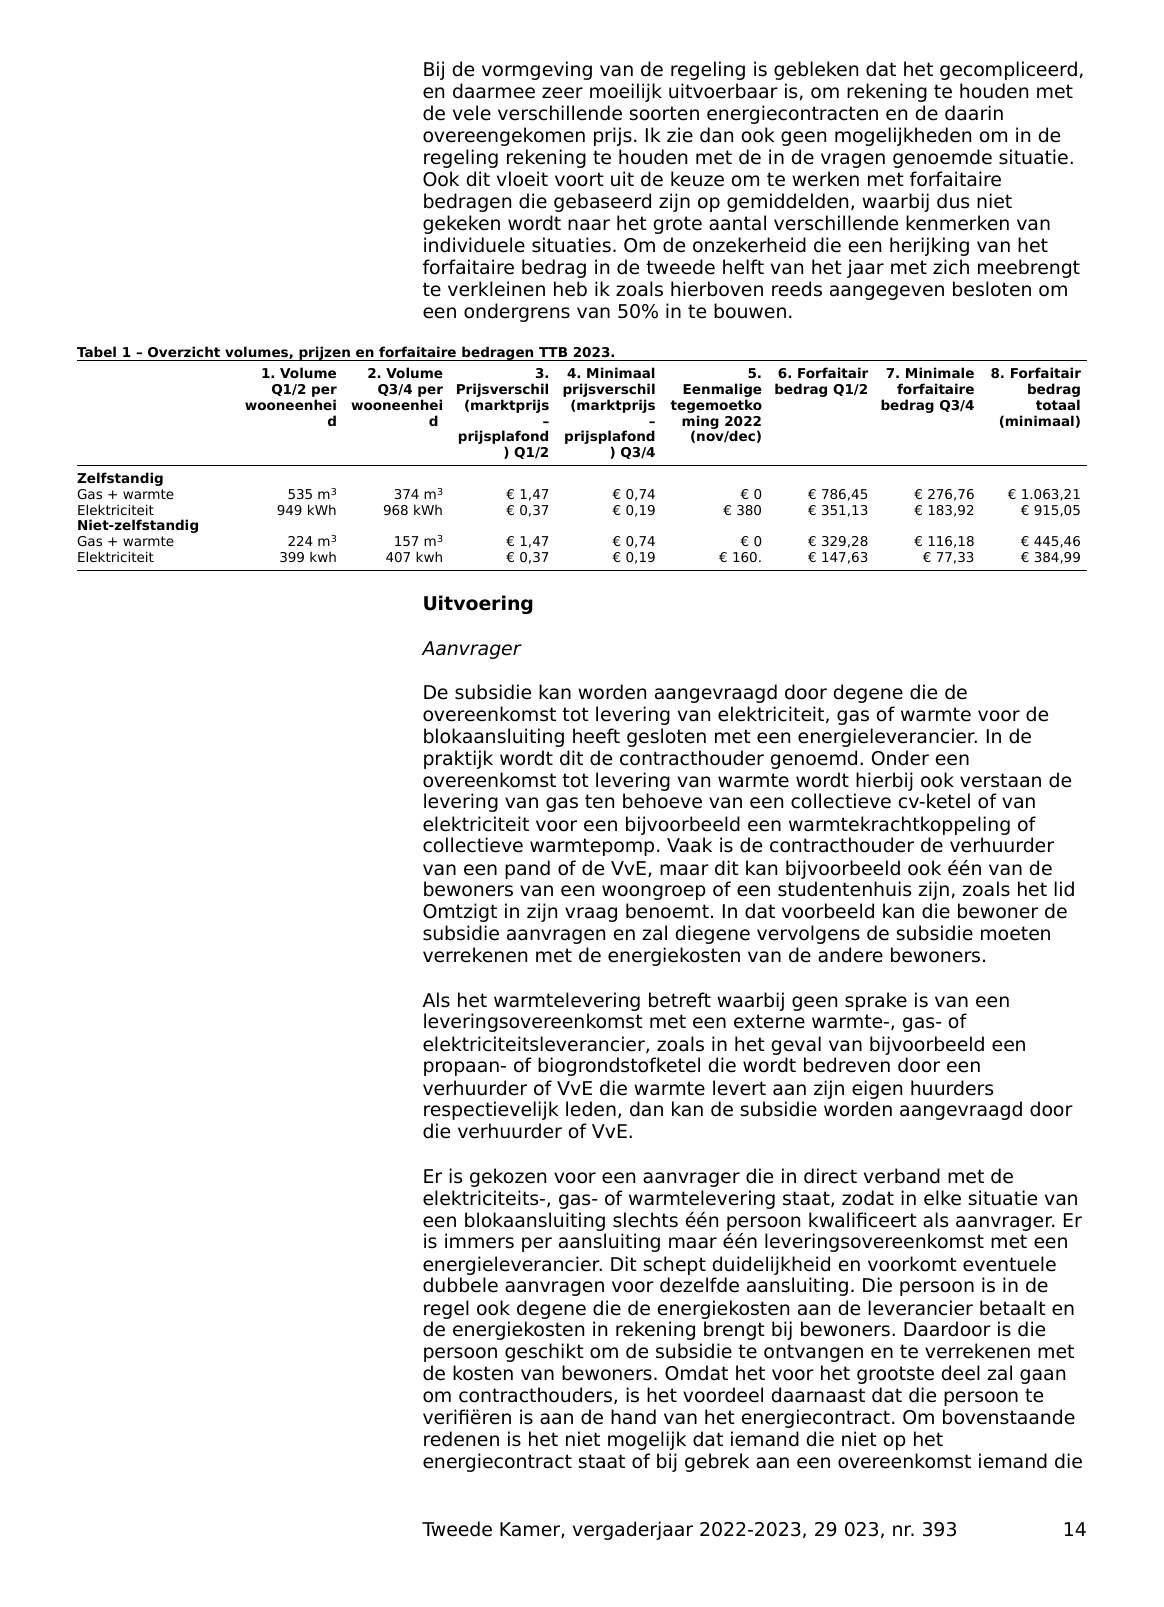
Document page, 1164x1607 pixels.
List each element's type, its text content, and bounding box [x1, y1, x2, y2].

table_cell [236, 466, 342, 487]
table_cell € 183,92 [874, 503, 980, 518]
table_cell [768, 518, 874, 534]
table_cell € 0 [661, 534, 768, 549]
table_cell 157 m3 [343, 534, 449, 549]
table_cell 1. Volume Q1/2 per wooneenheid [236, 361, 342, 465]
table_cell € 1,47 [449, 487, 555, 502]
subtitle Uitvoering [422, 593, 1087, 615]
table_cell € 380 [661, 503, 768, 518]
table_cell € 0,37 [449, 550, 555, 570]
table_header Tabel 1 – Overzicht volumes, prijzen en forfaitaire bedragen TTB 2023. [77, 345, 1087, 360]
table_cell € 0 [661, 487, 768, 502]
subtitle Aanvrager [422, 637, 1087, 659]
table_cell [236, 518, 342, 534]
table_cell [449, 518, 555, 534]
table_cell 7. Minimale forfaitaire bedrag Q3/4 [874, 361, 980, 465]
table_cell € 915,05 [980, 503, 1087, 518]
table_cell € 329,28 [768, 534, 874, 549]
table_cell Elektriciteit [77, 550, 236, 570]
table_cell 535 m3 [236, 487, 342, 502]
table_cell [980, 518, 1087, 534]
table_cell 224 m3 [236, 534, 342, 549]
table_cell € 160. [661, 550, 768, 570]
table_cell [980, 466, 1087, 487]
text De subsidie kan worden aangevraagd door degene die de overeenkomst tot levering van elektriciteit, gas of warmte voor de blokaansluiting heeft gesloten met een energieleverancier. In de praktijk wordt dit de contracthouder genoemd. Onder een overeenkomst tot levering van warmte wordt hierbij ook verstaan de levering van gas ten behoeve van een collectieve cv-ketel of van elektriciteit voor een bijvoorbeeld een warmtekrachtkoppeling of collectieve warmtepomp. Vaak is de contracthouder de verhuurder van een pand of de VvE, maar dit kan bijvoorbeeld ook één van de bewoners van een woongroep of een studentenhuis zijn, zoals het lid Omtzigt in zijn vraag benoemt. In dat voorbeeld kan die bewoner de subsidie aanvragen en zal diegene vervolgens de subsidie moeten verrekenen met de energiekosten van de andere bewoners. [422, 682, 1087, 967]
table_cell Niet-zelfstandig [77, 518, 236, 534]
table_cell [449, 466, 555, 487]
table_cell € 147,63 [768, 550, 874, 570]
table_cell Zelfstandig [77, 466, 236, 487]
table_cell € 1.063,21 [980, 487, 1087, 502]
table_cell [661, 466, 768, 487]
text Als het warmtelevering betreft waarbij geen sprake is van een leveringsovereenkomst met een externe warmte-, gas- of elektriciteitsleverancier, zoals in het geval van bijvoorbeeld een propaan- of biogrondstofketel die wordt bedreven door een verhuurder of VvE die warmte levert aan zijn eigen huurders respectievelijk leden, dan kan de subsidie worden aangevraagd door die verhuurder of VvE. [422, 989, 1087, 1143]
table_cell 6. Forfaitair bedrag Q1/2 [768, 361, 874, 465]
table_cell € 786,45 [768, 487, 874, 502]
table_cell [343, 518, 449, 534]
table_cell € 0,19 [555, 550, 661, 570]
table_cell 968 kWh [343, 503, 449, 518]
table_cell Gas + warmte [77, 534, 236, 549]
table_cell € 351,13 [768, 503, 874, 518]
table_cell € 445,46 [980, 534, 1087, 549]
table_cell 399 kwh [236, 550, 342, 570]
table_cell [661, 518, 768, 534]
table_cell 4. Minimaal prijsverschil (marktprijs – prijsplafond) Q3/4 [555, 361, 661, 465]
table_cell [77, 361, 236, 465]
table_cell € 77,33 [874, 550, 980, 570]
table_cell € 0,74 [555, 534, 661, 549]
table_cell € 384,99 [980, 550, 1087, 570]
table_cell 8. Forfaitair bedrag totaal (minimaal) [980, 361, 1087, 465]
table_cell 2. Volume Q3/4 per wooneenheid [343, 361, 449, 465]
text Bij de vormgeving van de regeling is gebleken dat het gecompliceerd, en daarmee zeer moeilijk uitvoerbaar is, om rekening te houden met de vele verschillende soorten energiecontracten en de daarin overeengekomen prijs. Ik zie dan ook geen mogelijkheden om in de regeling rekening te houden met de in de vragen genoemde situatie. Ook dit vloeit voort uit de keuze om te werken met forfaitaire bedragen die gebaseerd zijn op gemiddelden, waarbij dus niet gekeken wordt naar het grote aantal verschillende kenmerken van individuele situaties. Om de onzekerheid die een herijking van het forfaitaire bedrag in de tweede helft van het jaar met zich meebrengt te verkleinen heb ik zoals hierboven reeds aangegeven besloten om een ondergrens van 50% in te bouwen. [422, 59, 1087, 323]
table_cell 3. Prijsverschil (marktprijs – prijsplafond) Q1/2 [449, 361, 555, 465]
table_cell [768, 466, 874, 487]
table_cell Gas + warmte [77, 487, 236, 502]
table_cell Elektriciteit [77, 503, 236, 518]
table_cell € 1,47 [449, 534, 555, 549]
table_cell 407 kwh [343, 550, 449, 570]
table_cell [874, 466, 980, 487]
table_cell 374 m3 [343, 487, 449, 502]
table_cell € 0,74 [555, 487, 661, 502]
table_cell € 116,18 [874, 534, 980, 549]
table_cell 949 kWh [236, 503, 342, 518]
table_cell € 276,76 [874, 487, 980, 502]
table_cell [874, 518, 980, 534]
table_cell [343, 466, 449, 487]
table_cell € 0,37 [449, 503, 555, 518]
table_cell 5. Eenmalige tegemoetkoming 2022 (nov/dec) [661, 361, 768, 465]
table_cell [555, 466, 661, 487]
table_cell [555, 518, 661, 534]
text Er is gekozen voor een aanvrager die in direct verband met de elektriciteits-, gas- of warmtelevering staat, zodat in elke situatie van een blokaansluiting slechts één persoon kwalificeert als aanvrager. Er is immers per aansluiting maar één leveringsovereenkomst met een energieleverancier. Dit schept duidelijkheid en voorkomt eventuele dubbele aanvragen voor dezelfde aansluiting. Die persoon is in de regel ook degene die de energiekosten aan de leverancier betaalt en de energiekosten in rekening brengt bij bewoners. Daardoor is die persoon geschikt om de subsidie te ontvangen en te verrekenen met de kosten van bewoners. Omdat het voor het grootste deel zal gaan om contracthouders, is het voordeel daarnaast dat die persoon te verifiëren is aan de hand van het energiecontract. Om bovenstaande redenen is het niet mogelijk dat iemand die niet op het energiecontract staat of bij gebrek aan een overeenkomst iemand die [422, 1166, 1087, 1473]
table_cell € 0,19 [555, 503, 661, 518]
